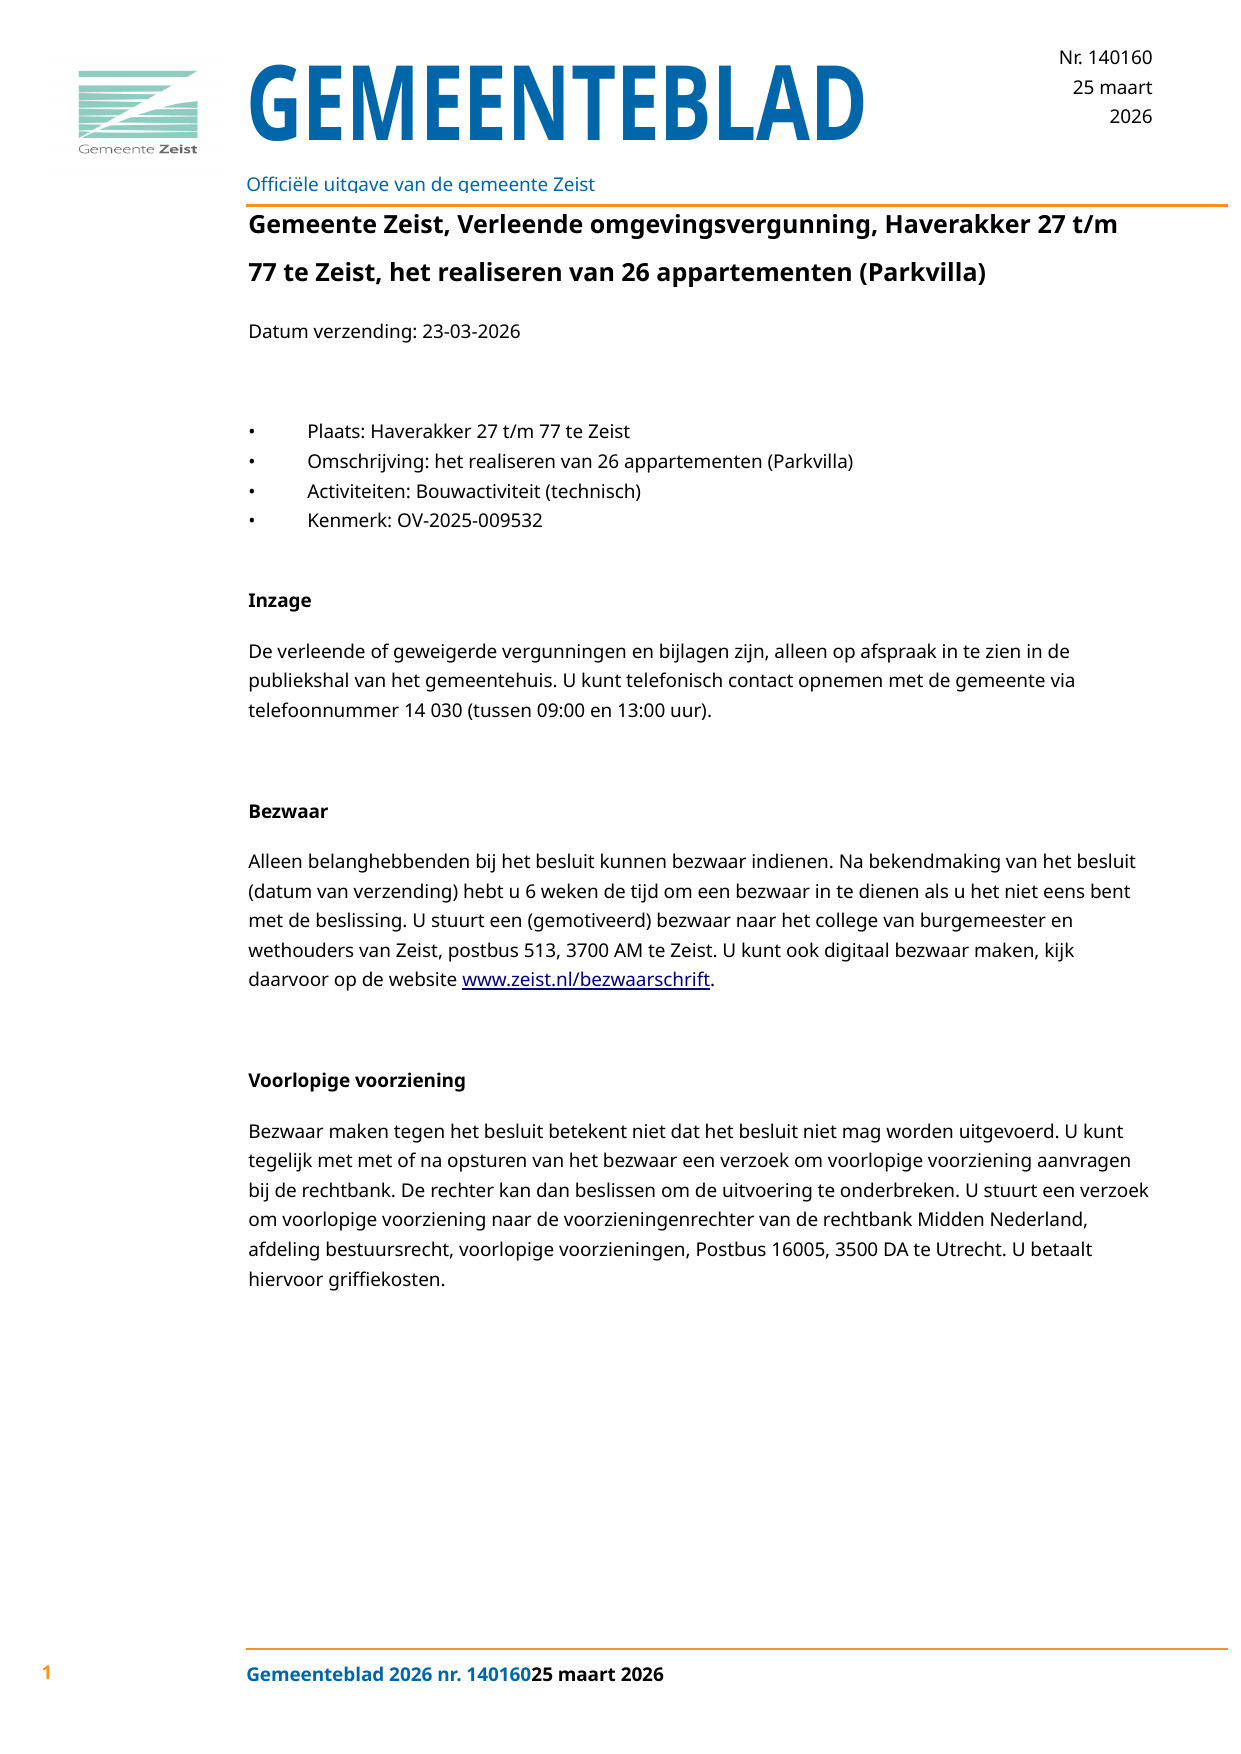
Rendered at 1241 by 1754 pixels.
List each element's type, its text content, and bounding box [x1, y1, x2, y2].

text Gemeente Zeist, Verleende omgevingsvergunning, Haverakker 27 t/m 77 te Zeist, het realiseren van 26 appartementen (Parkvilla) [248, 207, 1152, 288]
text De verleende of geweigerde vergunningen en bijlagen zijn, alleen op afspraak in te zien in de publiekshal van het gemeentehuis. U kunt telefonisch contact opnemen met de gemeente via telefoonnummer 14 030 (tussen 09:00 en 13:00 uur). [248, 638, 1152, 723]
list Activiteiten: Bouwactiviteit (technisch) [248, 478, 1152, 504]
text Bezwaar [248, 798, 1152, 824]
text Inzage [248, 587, 1152, 613]
text Datum verzending: 23-03-2026 [248, 318, 1152, 344]
list Kenmerk: OV-2025-009532 [248, 507, 1152, 533]
text Voorlopige voorziening [248, 1067, 1152, 1093]
text Alleen belanghebbenden bij het besluit kunnen bezwaar indienen. Na bekendmaking van het besluit (datum van verzending) hebt u 6 weken de tijd om een bezwaar in te dienen als u het niet eens bent met de beslissing. U stuurt een (gemotiveerd) bezwaar naar het college van burgemeester en wethouders van Zeist, postbus 513, 3700 AM te Zeist. U kunt ook digitaal bezwaar maken, kijk daarvoor op de website www.zeist.nl/bezwaarschrift. [248, 848, 1152, 992]
picture [41, 47, 231, 172]
text Bezwaar maken tegen het besluit betekent niet dat het besluit niet mag worden uitgevoerd. U kunt tegelijk met met of na opsturen van het bezwaar een verzoek om voorlopige voorziening aanvragen bij de rechtbank. De rechter kan dan beslissen om de uitvoering te onderbreken. U stuurt een verzoek om voorlopige voorziening naar de voorzieningenrechter van de rechtbank Midden Nederland, afdeling bestuursrecht, voorlopige voorzieningen, Postbus 16005, 3500 DA te Utrecht. U betaalt hiervoor griffiekosten. [248, 1118, 1152, 1292]
list Plaats: Haverakker 27 t/m 77 te Zeist [248, 419, 1152, 444]
list Omschrijving: het realiseren van 26 appartementen (Parkvilla) [248, 448, 1152, 474]
